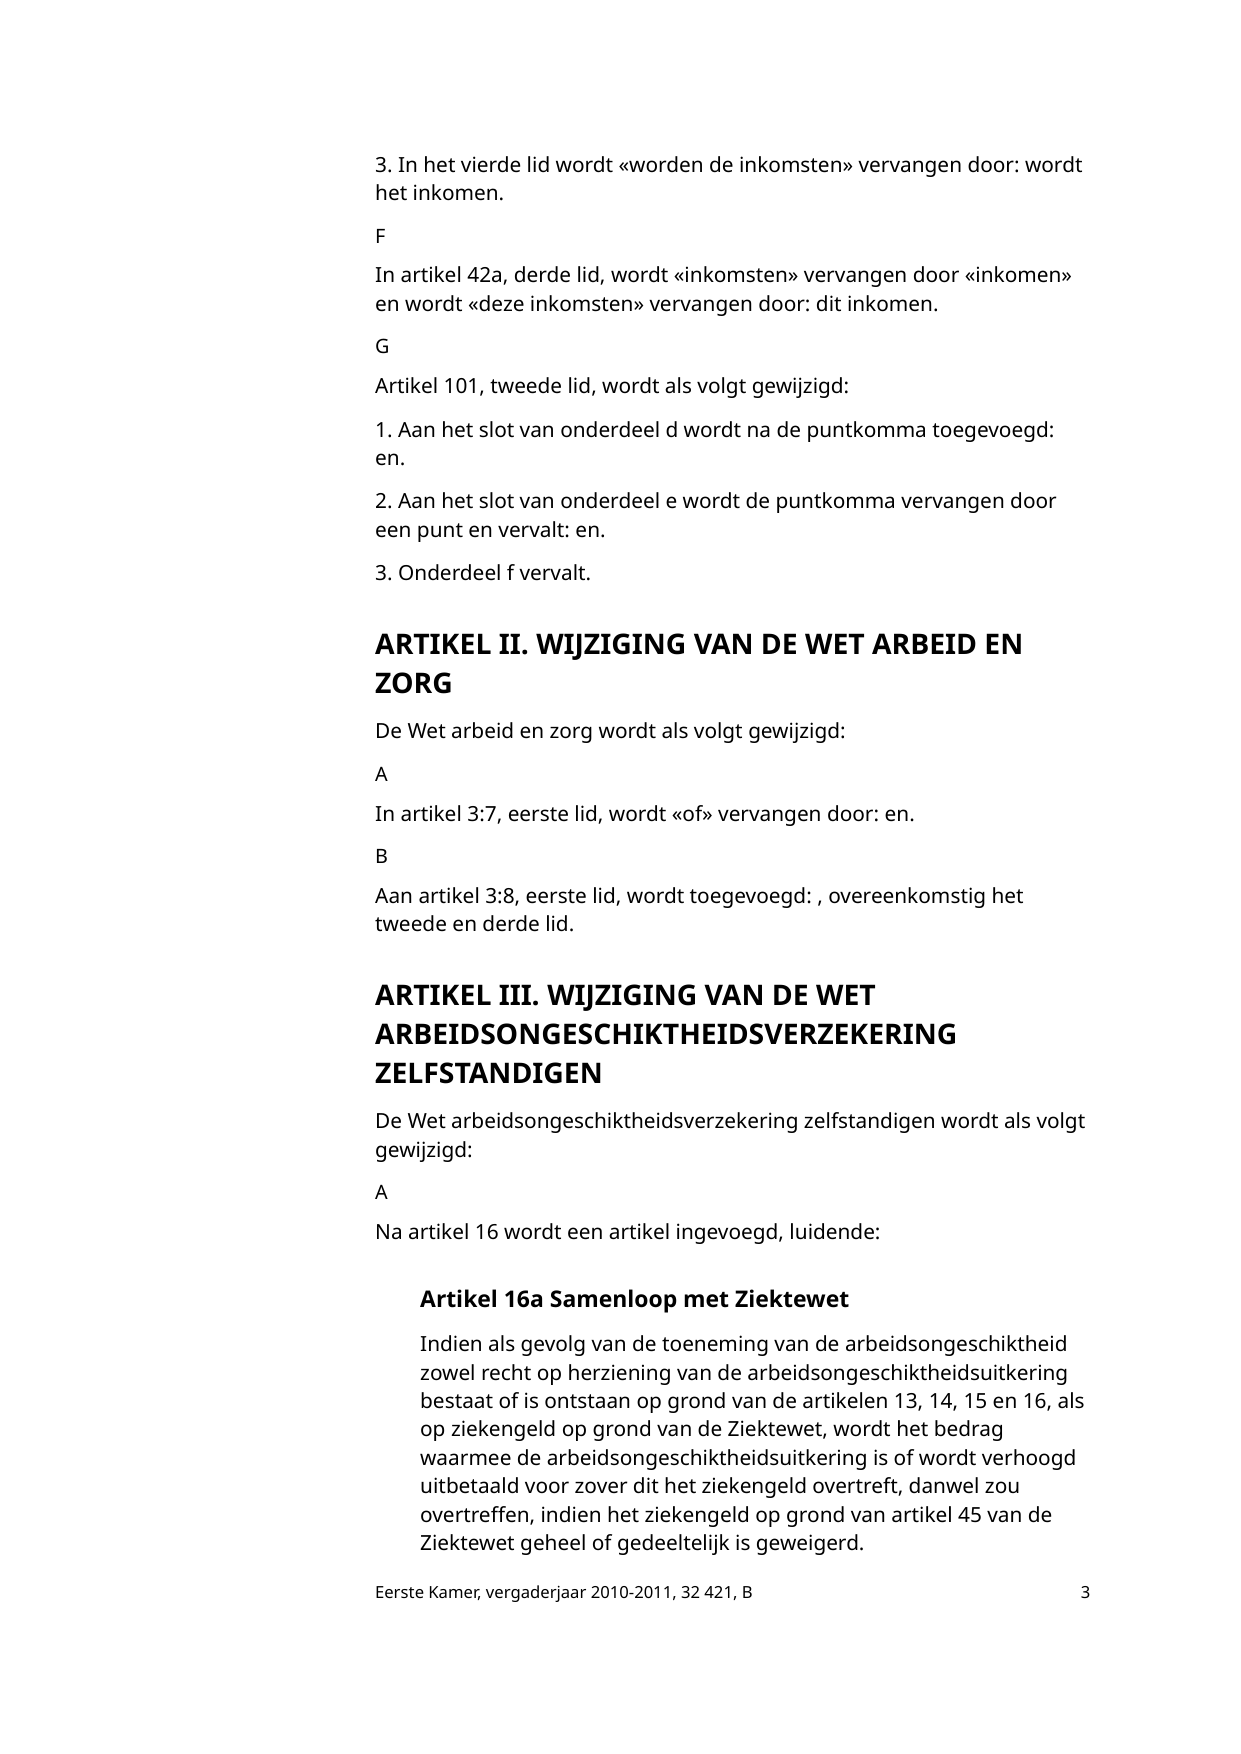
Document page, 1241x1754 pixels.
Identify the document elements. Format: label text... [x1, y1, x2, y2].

text Aan artikel 3:8, eerste lid, wordt toegevoegd: , overeenkomstig het tweede en derde lid. [375, 881, 1090, 938]
text De Wet arbeidsongeschiktheidsverzekering zelfstandigen wordt als volgt gewijzigd: [375, 1106, 1090, 1163]
text Indien als gevolg van de toeneming van de arbeidsongeschiktheid zowel recht op herziening van de arbeidsongeschiktheidsuitkering bestaat of is ontstaan op grond van de artikelen 13, 14, 15 en 16, als op ziekengeld op grond van de Ziektewet, wordt het bedrag waarmee de arbeidsongeschiktheidsuitkering is of wordt verhoogd uitbetaald voor zover dit het ziekengeld overtreft, danwel zou overtreffen, indien het ziekengeld op grond van artikel 45 van de Ziektewet geheel of gedeeltelijk is geweigerd. [420, 1329, 1090, 1557]
text A [375, 760, 1090, 787]
text 2. Aan het slot van onderdeel e wordt de puntkomma vervangen door een punt en vervalt: en. [375, 487, 1090, 543]
subtitle Artikel 16a Samenloop met Ziektewet [420, 1283, 1090, 1314]
text Artikel 101, tweede lid, wordt als volgt gewijzigd: [375, 371, 1090, 400]
text In artikel 3:7, eerste lid, wordt «of» vervangen door: en. [375, 799, 1090, 827]
text B [375, 842, 1090, 869]
text 3. In het vierde lid wordt «worden de inkomsten» vervangen door: wordt het inkomen. [375, 150, 1090, 207]
text Na artikel 16 wordt een artikel ingevoegd, luidende: [375, 1217, 1090, 1245]
text 1. Aan het slot van onderdeel d wordt na de puntkomma toegevoegd: en. [375, 415, 1090, 472]
text 3. Onderdeel f vervalt. [375, 558, 1090, 587]
text In artikel 42a, derde lid, wordt «inkomsten» vervangen door «inkomen» en wordt «deze inkomsten» vervangen door: dit inkomen. [375, 261, 1090, 317]
subtitle ARTIKEL II. WIJZIGING VAN DE WET ARBEID EN ZORG [375, 624, 1090, 702]
text F [375, 222, 1090, 249]
text A [375, 1178, 1090, 1205]
text G [375, 332, 1090, 359]
text De Wet arbeid en zorg wordt als volgt gewijzigd: [375, 717, 1090, 745]
subtitle ARTIKEL III. WIJZIGING VAN DE WET ARBEIDSONGESCHIKTHEIDSVERZEKERING ZELFSTANDIGEN [375, 975, 1090, 1091]
